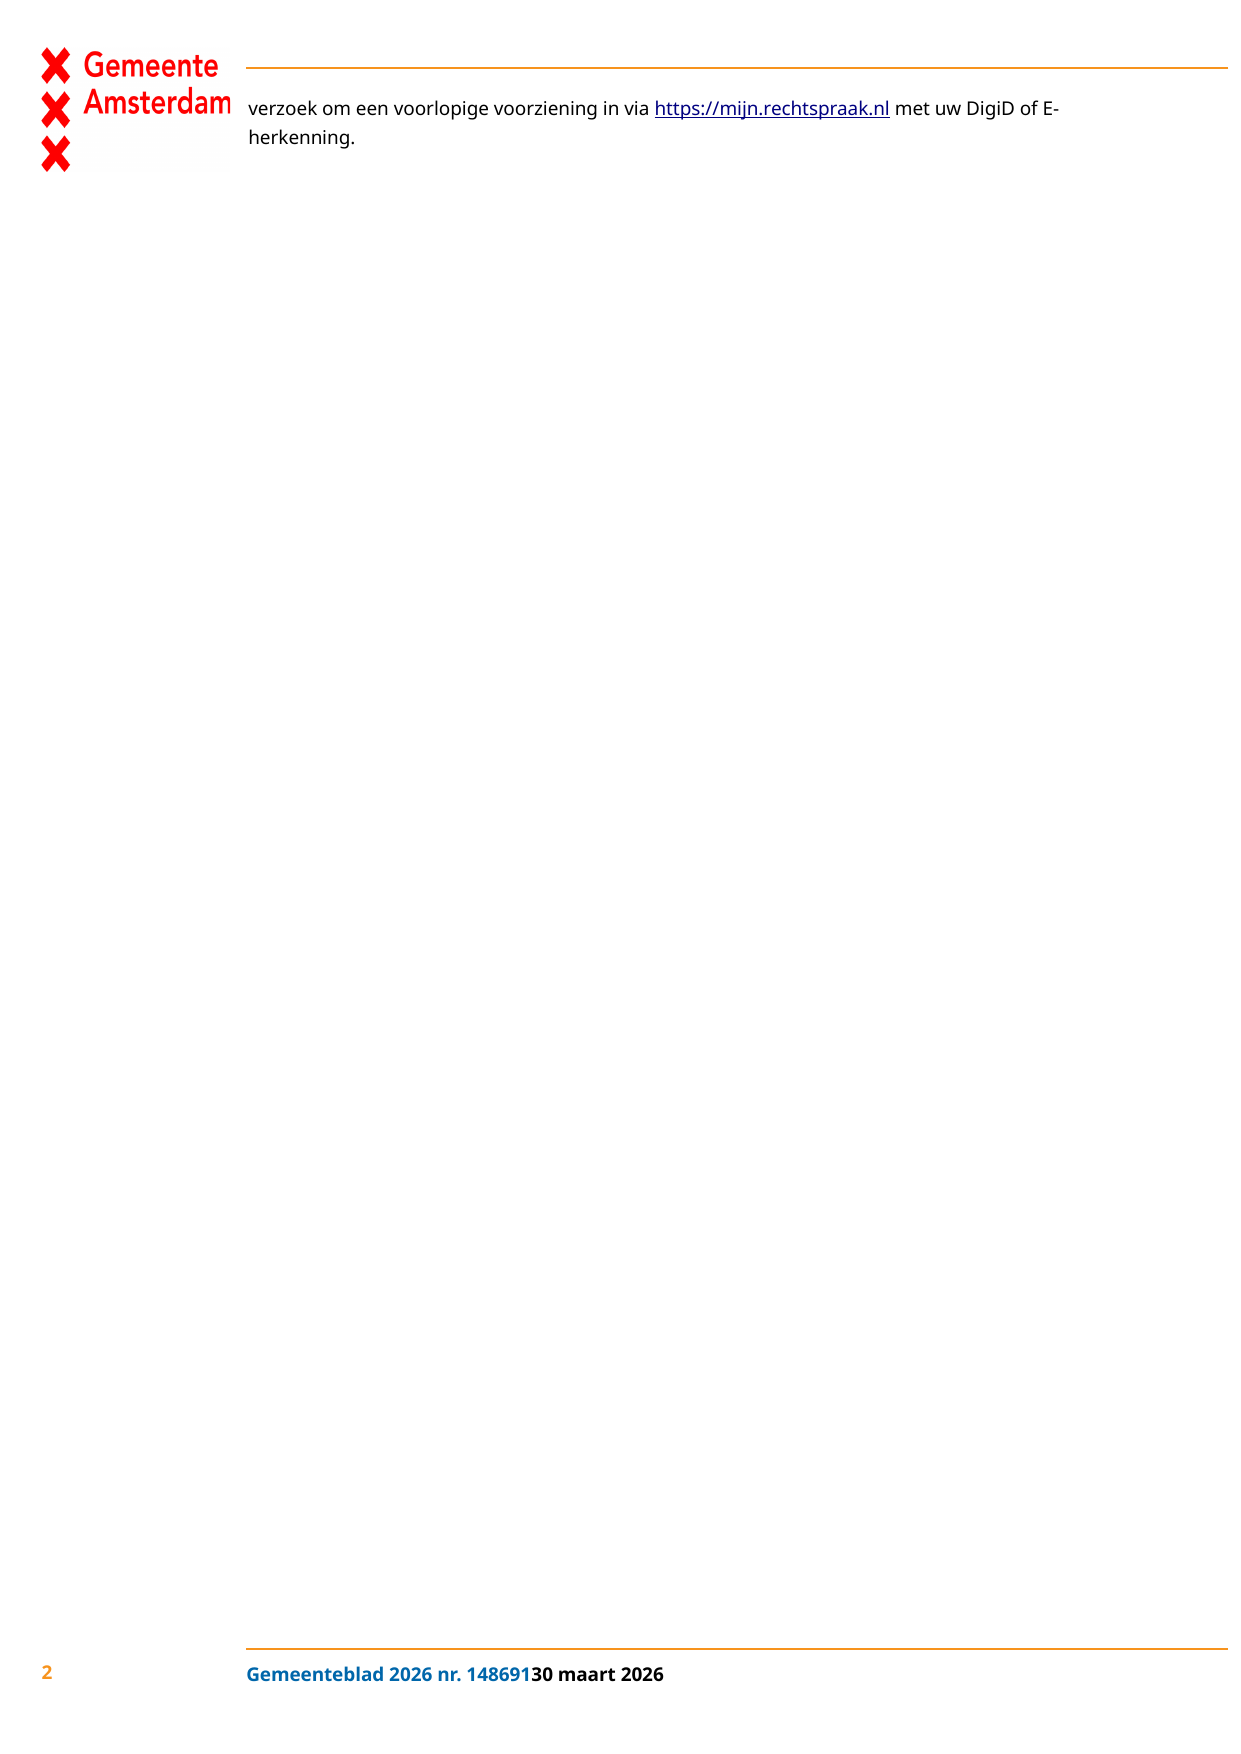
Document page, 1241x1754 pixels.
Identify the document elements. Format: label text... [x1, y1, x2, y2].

picture [41, 47, 231, 172]
text verzoek om een voorlopige voorziening in via https://mijn.rechtspraak.nl met uw DigiD of E-herkenning. [248, 95, 1152, 150]
